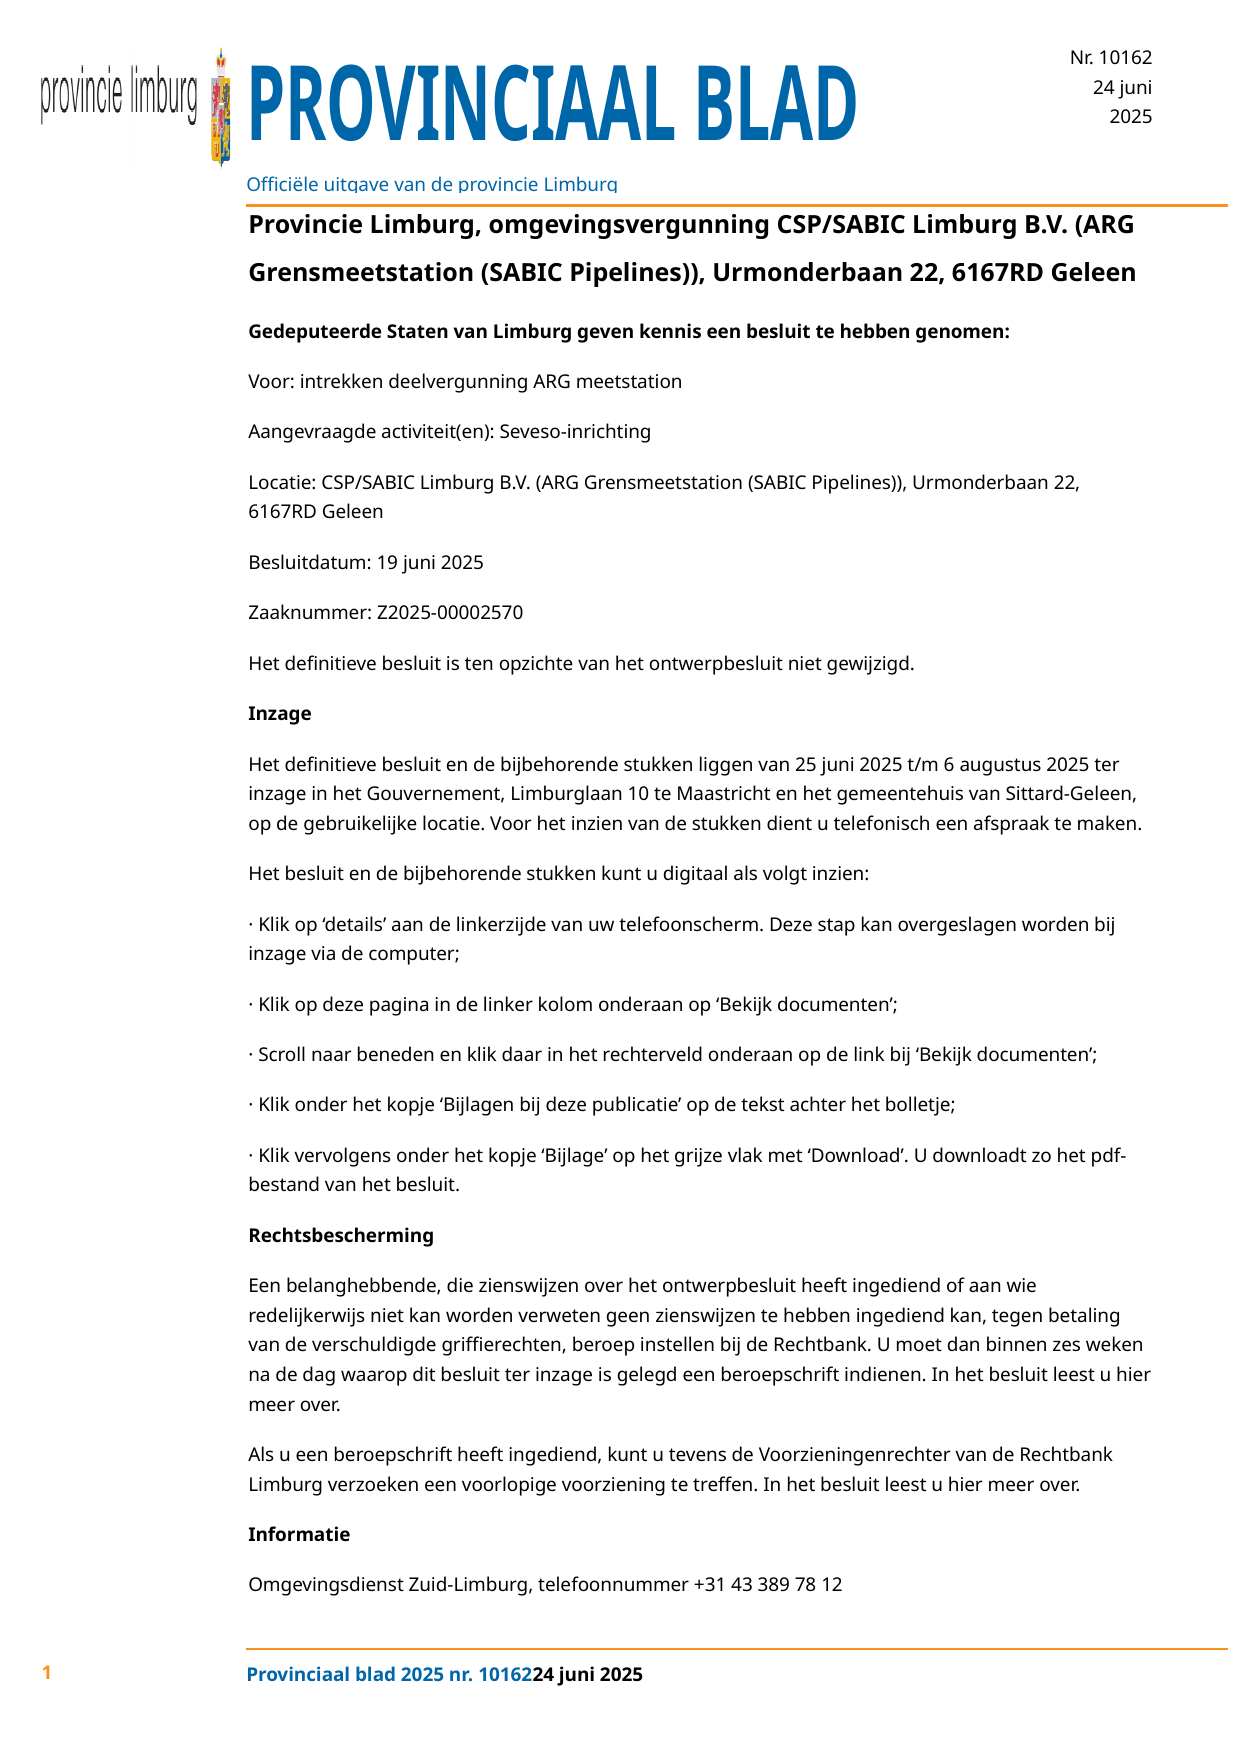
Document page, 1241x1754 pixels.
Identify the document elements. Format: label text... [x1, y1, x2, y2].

text Informatie [248, 1521, 1152, 1547]
text Besluitdatum: 19 juni 2025 [248, 549, 1152, 575]
picture [41, 47, 231, 172]
text · Klik op ‘details’ aan de linkerzijde van uw telefoonscherm. Deze stap kan overgeslagen worden bij inzage via de computer; [248, 911, 1152, 966]
text Rechtsbescherming [248, 1222, 1152, 1248]
text Een belanghebbende, die zienswijzen over het ontwerpbesluit heeft ingediend of aan wie redelijkerwijs niet kan worden verweten geen zienswijzen te hebben ingediend kan, tegen betaling van de verschuldigde griffierechten, beroep instellen bij de Rechtbank. U moet dan binnen zes weken na de dag waarop dit besluit ter inzage is gelegd een beroepschrift indienen. In het besluit leest u hier meer over. [248, 1272, 1152, 1417]
text Het besluit en de bijbehorende stukken kunt u digitaal als volgt inzien: [248, 860, 1152, 886]
text · Klik op deze pagina in de linker kolom onderaan op ‘Bekijk documenten’; [248, 991, 1152, 1017]
text Gedeputeerde Staten van Limburg geven kennis een besluit te hebben genomen: [248, 318, 1152, 344]
text · Klik vervolgens onder het kopje ‘Bijlage’ op het grijze vlak met ‘Download’. U downloadt zo het pdf-bestand van het besluit. [248, 1142, 1152, 1197]
text Voor: intrekken deelvergunning ARG meetstation [248, 368, 1152, 394]
text Het definitieve besluit en de bijbehorende stukken liggen van 25 juni 2025 t/m 6 augustus 2025 ter inzage in het Gouvernement, Limburglaan 10 te Maastricht en het gemeentehuis van Sittard-Geleen, op de gebruikelijke locatie. Voor het inzien van de stukken dient u telefonisch een afspraak te maken. [248, 751, 1152, 836]
text Zaaknummer: Z2025-00002570 [248, 599, 1152, 625]
text Het definitieve besluit is ten opzichte van het ontwerpbesluit niet gewijzigd. [248, 650, 1152, 676]
text · Klik onder het kopje ‘Bijlagen bij deze publicatie’ op de tekst achter het bolletje; [248, 1092, 1152, 1117]
text Omgevingsdienst Zuid-Limburg, telefoonnummer +31 43 389 78 12 [248, 1572, 1152, 1597]
text Als u een beroepschrift heeft ingediend, kunt u tevens de Voorzieningenrechter van de Rechtbank Limburg verzoeken een voorlopige voorziening te treffen. In het besluit leest u hier meer over. [248, 1441, 1152, 1497]
text Provincie Limburg, omgevingsvergunning CSP/SABIC Limburg B.V. (ARG Grensmeetstation (SABIC Pipelines)), Urmonderbaan 22, 6167RD Geleen [248, 207, 1152, 288]
text · Scroll naar beneden en klik daar in het rechterveld onderaan op de link bij ‘Bekijk documenten’; [248, 1041, 1152, 1067]
text Inzage [248, 700, 1152, 726]
text Aangevraagde activiteit(en): Seveso-inrichting [248, 419, 1152, 444]
text Locatie: CSP/SABIC Limburg B.V. (ARG Grensmeetstation (SABIC Pipelines)), Urmonderbaan 22, 6167RD Geleen [248, 469, 1152, 524]
